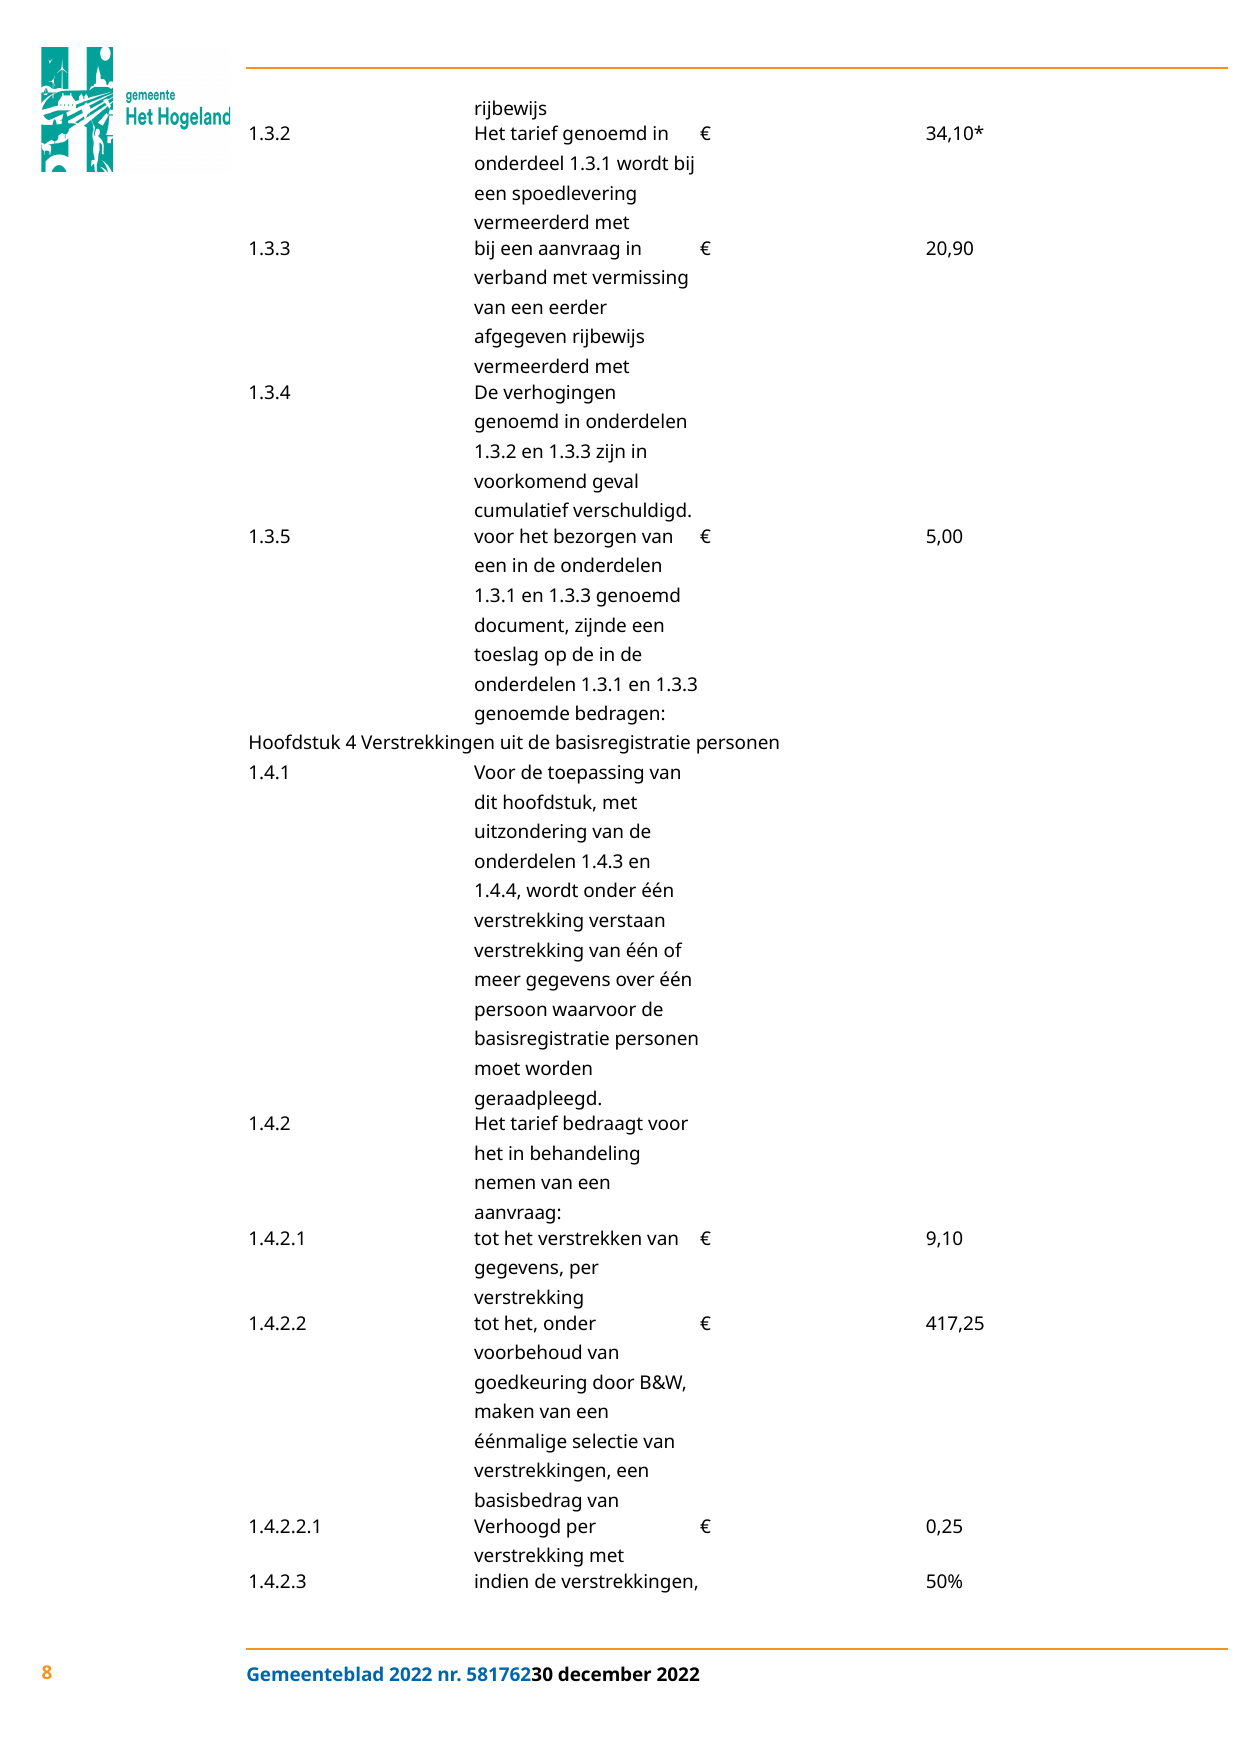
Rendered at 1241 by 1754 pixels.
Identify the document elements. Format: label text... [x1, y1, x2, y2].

table_cell € [700, 523, 926, 726]
table_cell 1.4.2.2.1 [248, 1513, 474, 1568]
table_cell De verhogingen genoemd in onderdelen 1.3.2 en 1.3.3 zijn in voorkomend geval cumulatief verschuldigd. [474, 379, 700, 523]
table_cell 5,00 [926, 523, 1152, 726]
table_cell € [700, 1310, 926, 1513]
picture [41, 47, 231, 172]
table_header [926, 95, 1152, 121]
table_cell tot het verstrekken van gegevens, per verstrekking [474, 1225, 700, 1310]
table_header 1.4.1 [248, 759, 474, 1110]
table_header [700, 95, 926, 121]
table_cell [700, 1568, 926, 1594]
table_cell € [700, 121, 926, 235]
table_cell 34,10* [926, 121, 1152, 235]
table_cell € [700, 1513, 926, 1568]
table_cell 417,25 [926, 1310, 1152, 1513]
table_header rijbewijs [474, 95, 700, 121]
table_cell 1.3.3 [248, 235, 474, 379]
table_cell 1.3.2 [248, 121, 474, 235]
table_cell [700, 379, 926, 523]
table_cell Verhoogd per verstrekking met [474, 1513, 700, 1568]
table_cell 1.4.2.2 [248, 1310, 474, 1513]
table_cell 1.3.4 [248, 379, 474, 523]
table_cell Het tarief genoemd in onderdeel 1.3.1 wordt bij een spoedlevering vermeerderd met [474, 121, 700, 235]
table_cell tot het, onder voorbehoud van goedkeuring door B&W, maken van een éénmalige selectie van verstrekkingen, een basisbedrag van [474, 1310, 700, 1513]
table_cell 1.3.5 [248, 523, 474, 726]
table_cell bij een aanvraag in verband met vermissing van een eerder afgegeven rijbewijs vermeerderd met [474, 235, 700, 379]
table_cell 9,10 [926, 1225, 1152, 1310]
table_cell € [700, 1225, 926, 1310]
table_cell [926, 1110, 1152, 1225]
table_cell 20,90 [926, 235, 1152, 379]
table_cell Het tarief bedraagt voor het in behandeling nemen van een aanvraag: [474, 1110, 700, 1225]
table_cell indien de verstrekkingen, [474, 1568, 700, 1594]
table_header [926, 759, 1152, 1110]
table_cell 1.4.2.3 [248, 1568, 474, 1594]
table_cell 50% [926, 1568, 1152, 1594]
table_cell voor het bezorgen van een in de onderdelen 1.3.1 en 1.3.3 genoemd document, zijnde een toeslag op de in de onderdelen 1.3.1 en 1.3.3 genoemde bedragen: [474, 523, 700, 726]
table_header [700, 759, 926, 1110]
table_cell 0,25 [926, 1513, 1152, 1568]
table_cell € [700, 235, 926, 379]
table_cell 1.4.2 [248, 1110, 474, 1225]
table_header [248, 95, 474, 121]
text Hoofdstuk 4 Verstrekkingen uit de basisregistratie personen [248, 729, 1152, 755]
table_header Voor de toepassing van dit hoofdstuk, met uitzondering van de onderdelen 1.4.3 en 1.4.4, wordt onder één verstrekking verstaan verstrekking van één of meer gegevens over één persoon waarvoor de basisregistratie personen moet worden geraadpleegd. [474, 759, 700, 1110]
table_cell 1.4.2.1 [248, 1225, 474, 1310]
table_cell [926, 379, 1152, 523]
table_cell [700, 1110, 926, 1225]
